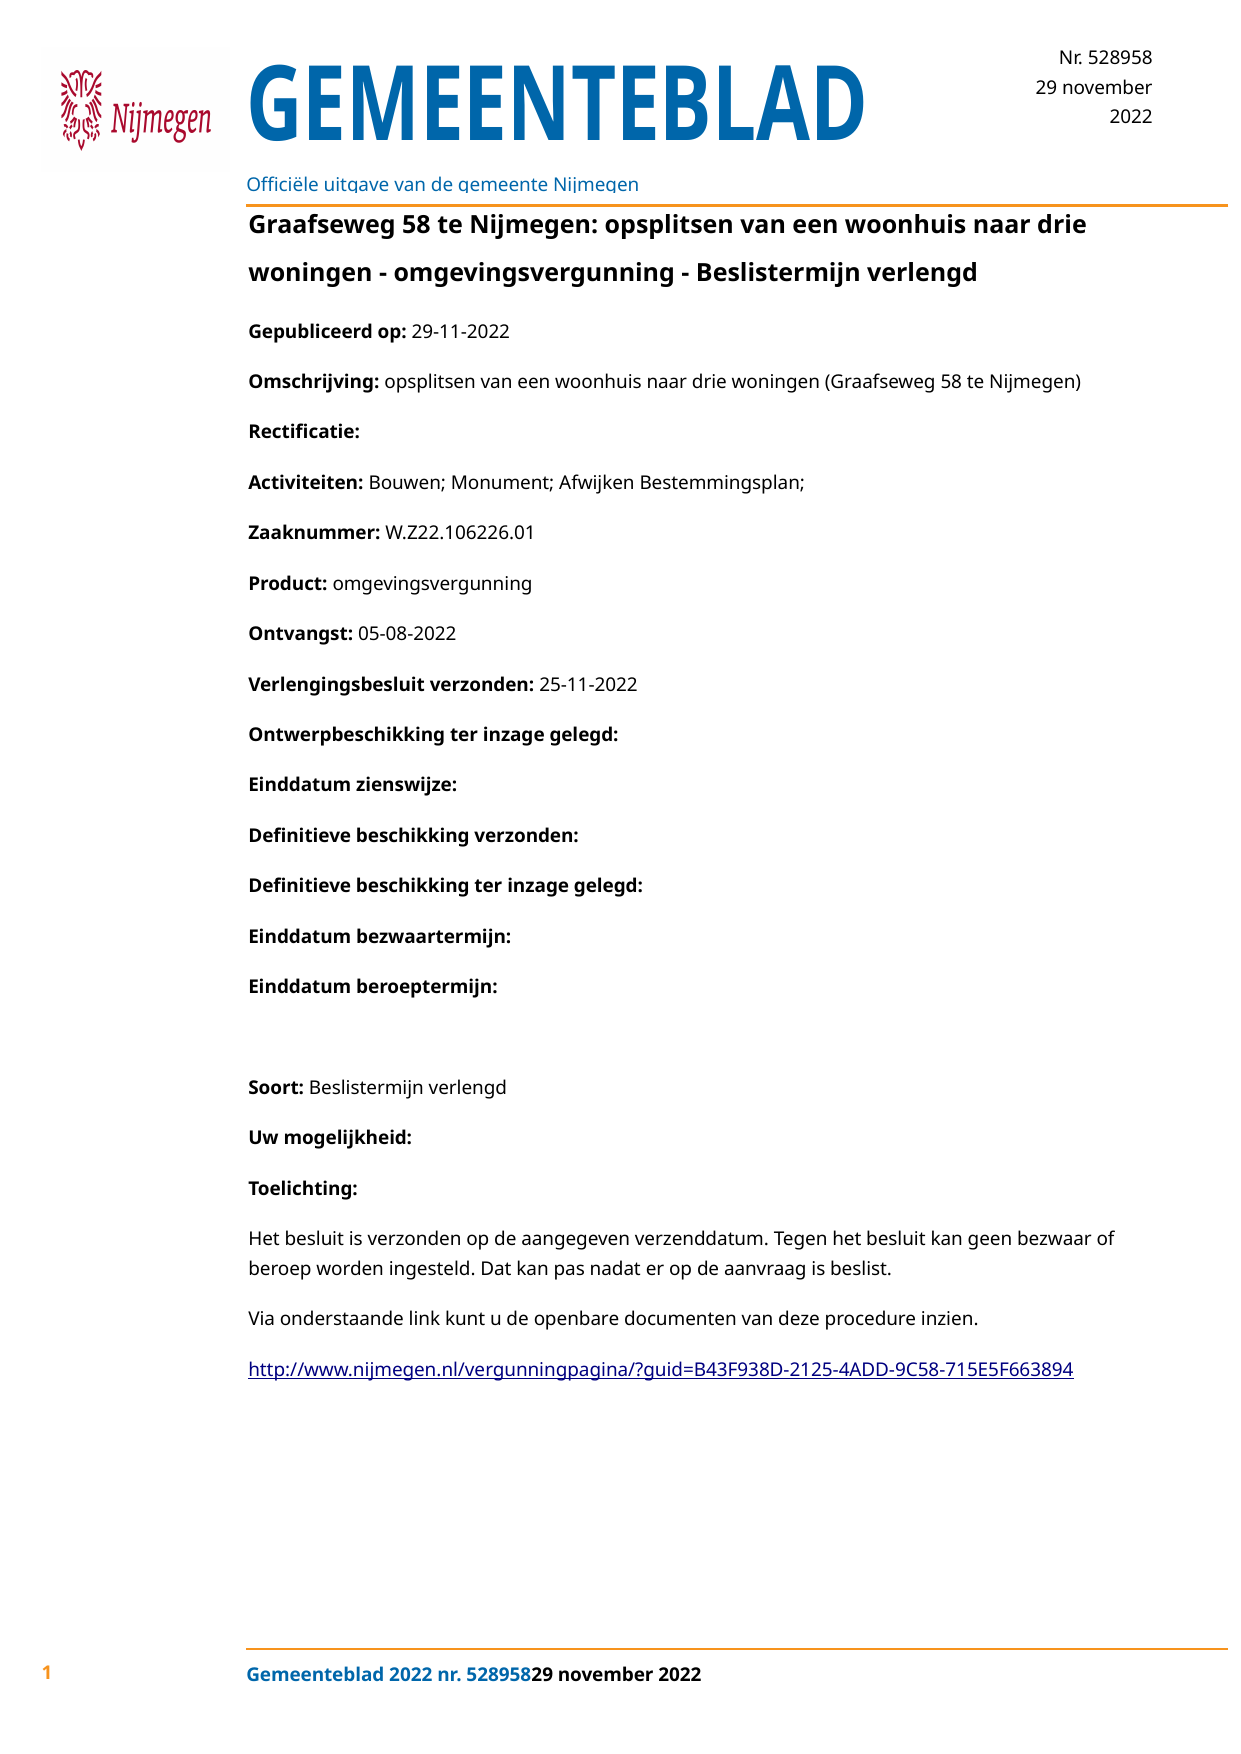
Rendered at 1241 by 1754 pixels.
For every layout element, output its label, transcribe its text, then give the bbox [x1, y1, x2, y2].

text Soort: Beslistermijn verlengd [248, 1074, 1152, 1100]
text Het besluit is verzonden op de aangegeven verzenddatum. Tegen het besluit kan geen bezwaar of beroep worden ingesteld. Dat kan pas nadat er op de aanvraag is beslist. [248, 1225, 1152, 1281]
text Einddatum beroeptermijn: [248, 973, 1152, 999]
text http://www.nijmegen.nl/vergunningpagina/?guid=B43F938D-2125-4ADD-9C58-715E5F663894 [248, 1356, 1152, 1382]
picture [41, 47, 231, 172]
text Einddatum zienswijze: [248, 772, 1152, 797]
text Definitieve beschikking verzonden: [248, 822, 1152, 848]
text Product: omgevingsvergunning [248, 570, 1152, 596]
text Via onderstaande link kunt u de openbare documenten van deze procedure inzien. [248, 1305, 1152, 1331]
text Ontvangst: 05-08-2022 [248, 620, 1152, 646]
text Toelichting: [248, 1175, 1152, 1201]
text Zaaknummer: W.Z22.106226.01 [248, 519, 1152, 545]
text Graafseweg 58 te Nijmegen: opsplitsen van een woonhuis naar drie woningen - omgevingsvergunning - Beslistermijn verlengd [248, 207, 1152, 288]
text Verlengingsbesluit verzonden: 25-11-2022 [248, 671, 1152, 697]
text Gepubliceerd op: 29-11-2022 [248, 318, 1152, 344]
text Ontwerpbeschikking ter inzage gelegd: [248, 721, 1152, 747]
text Definitieve beschikking ter inzage gelegd: [248, 872, 1152, 898]
text Omschrijving: opsplitsen van een woonhuis naar drie woningen (Graafseweg 58 te Nijmegen) [248, 368, 1152, 394]
text Rectificatie: [248, 419, 1152, 444]
text Einddatum bezwaartermijn: [248, 923, 1152, 949]
text Uw mogelijkheid: [248, 1124, 1152, 1150]
text Activiteiten: Bouwen; Monument; Afwijken Bestemmingsplan; [248, 469, 1152, 495]
